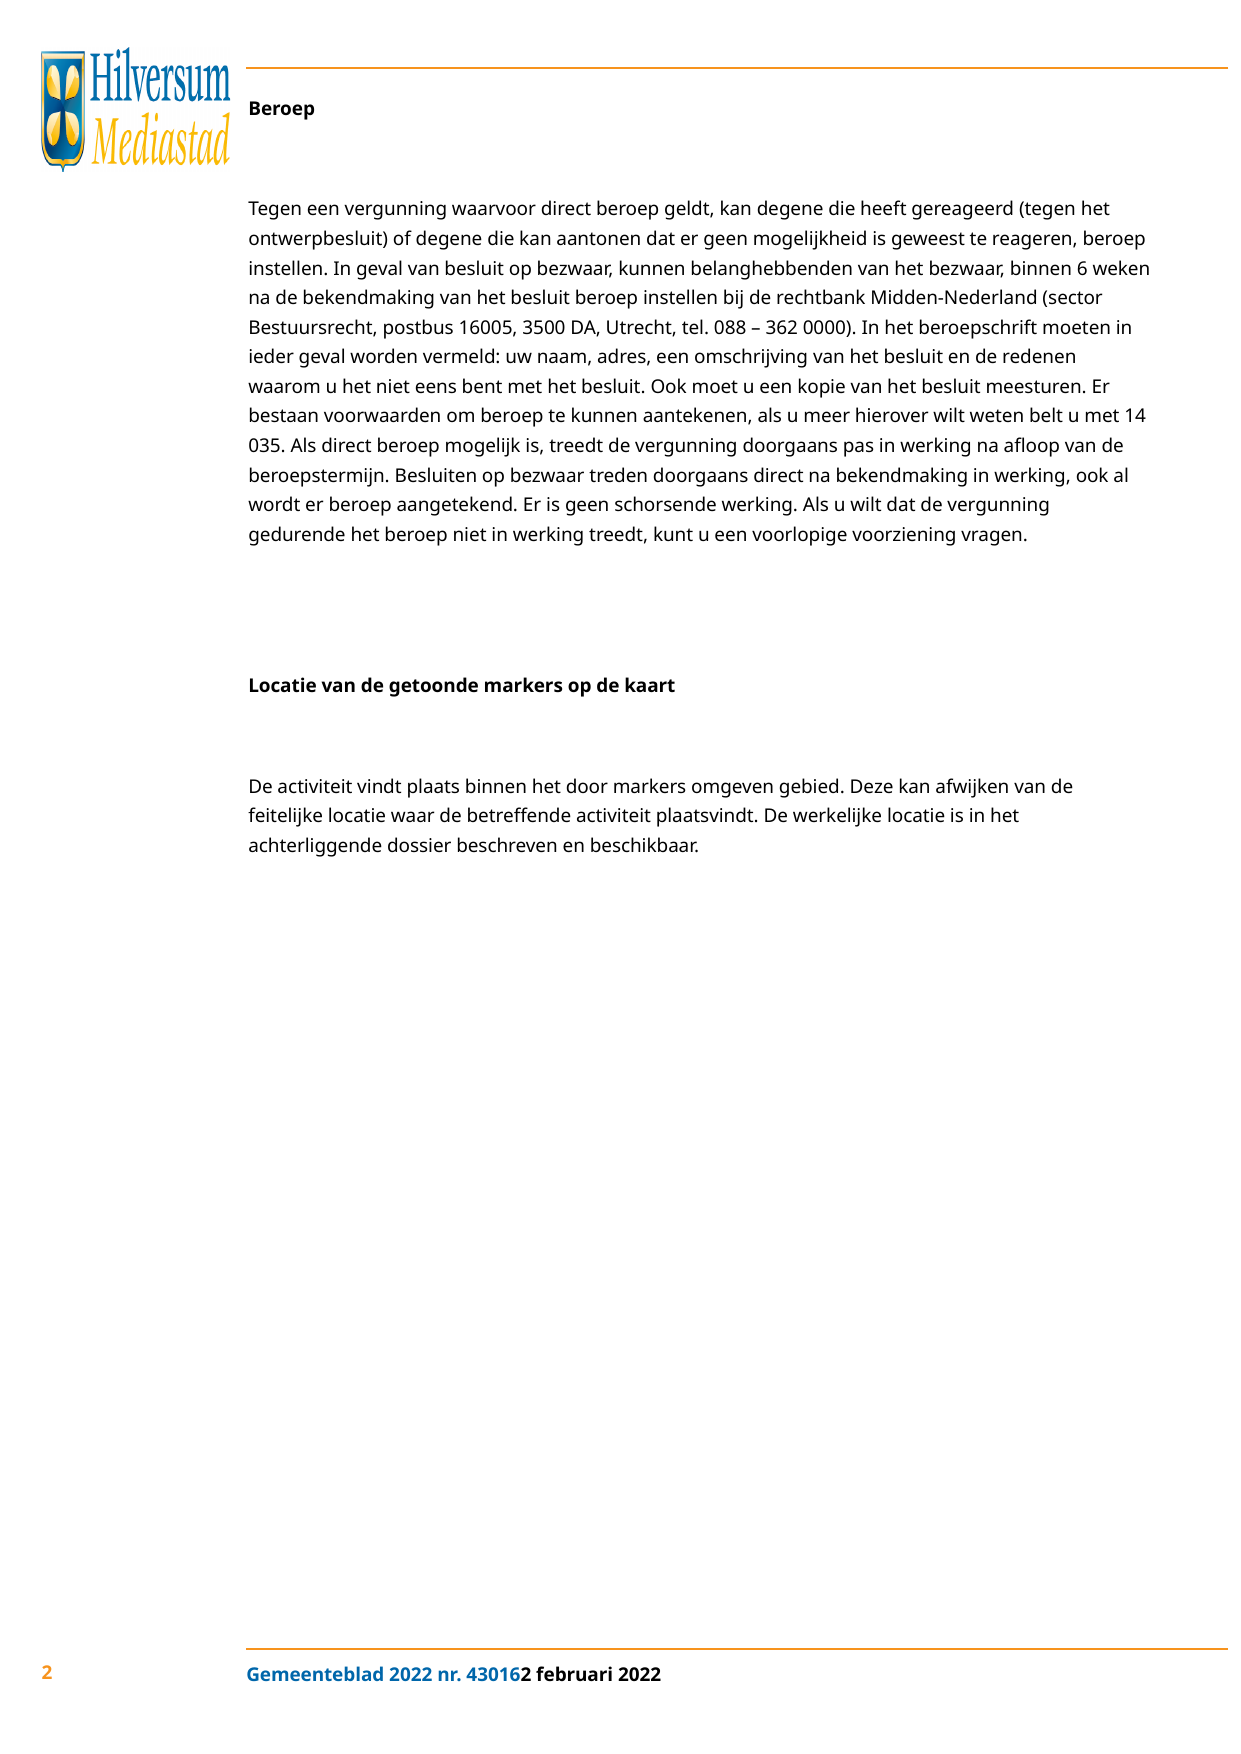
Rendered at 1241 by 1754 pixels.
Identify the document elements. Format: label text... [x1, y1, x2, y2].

text Beroep [248, 95, 1152, 121]
picture [41, 47, 231, 172]
text Locatie van de getoonde markers op de kaart [248, 672, 1152, 698]
text Tegen een vergunning waarvoor direct beroep geldt, kan degene die heeft gereageerd (tegen het ontwerpbesluit) of degene die kan aantonen dat er geen mogelijkheid is geweest te reageren, beroep instellen. In geval van besluit op bezwaar, kunnen belanghebbenden van het bezwaar, binnen 6 weken na de bekendmaking van het besluit beroep instellen bij de rechtbank Midden-Nederland (sector Bestuursrecht, postbus 16005, 3500 DA, Utrecht, tel. 088 – 362 0000). In het beroepschrift moeten in ieder geval worden vermeld: uw naam, adres, een omschrijving van het besluit en de redenen waarom u het niet eens bent met het besluit. Ook moet u een kopie van het besluit meesturen. Er bestaan voorwaarden om beroep te kunnen aantekenen, als u meer hierover wilt weten belt u met 14 035. Als direct beroep mogelijk is, treedt de vergunning doorgaans pas in werking na afloop van de beroepstermijn. Besluiten op bezwaar treden doorgaans direct na bekendmaking in werking, ook al wordt er beroep aangetekend. Er is geen schorsende werking. Als u wilt dat de vergunning gedurende het beroep niet in werking treedt, kunt u een voorlopige voorziening vragen. [248, 196, 1152, 547]
text De activiteit vindt plaats binnen het door markers omgeven gebied. Deze kan afwijken van de feitelijke locatie waar de betreffende activiteit plaatsvindt. De werkelijke locatie is in het achterliggende dossier beschreven en beschikbaar. [248, 773, 1152, 858]
